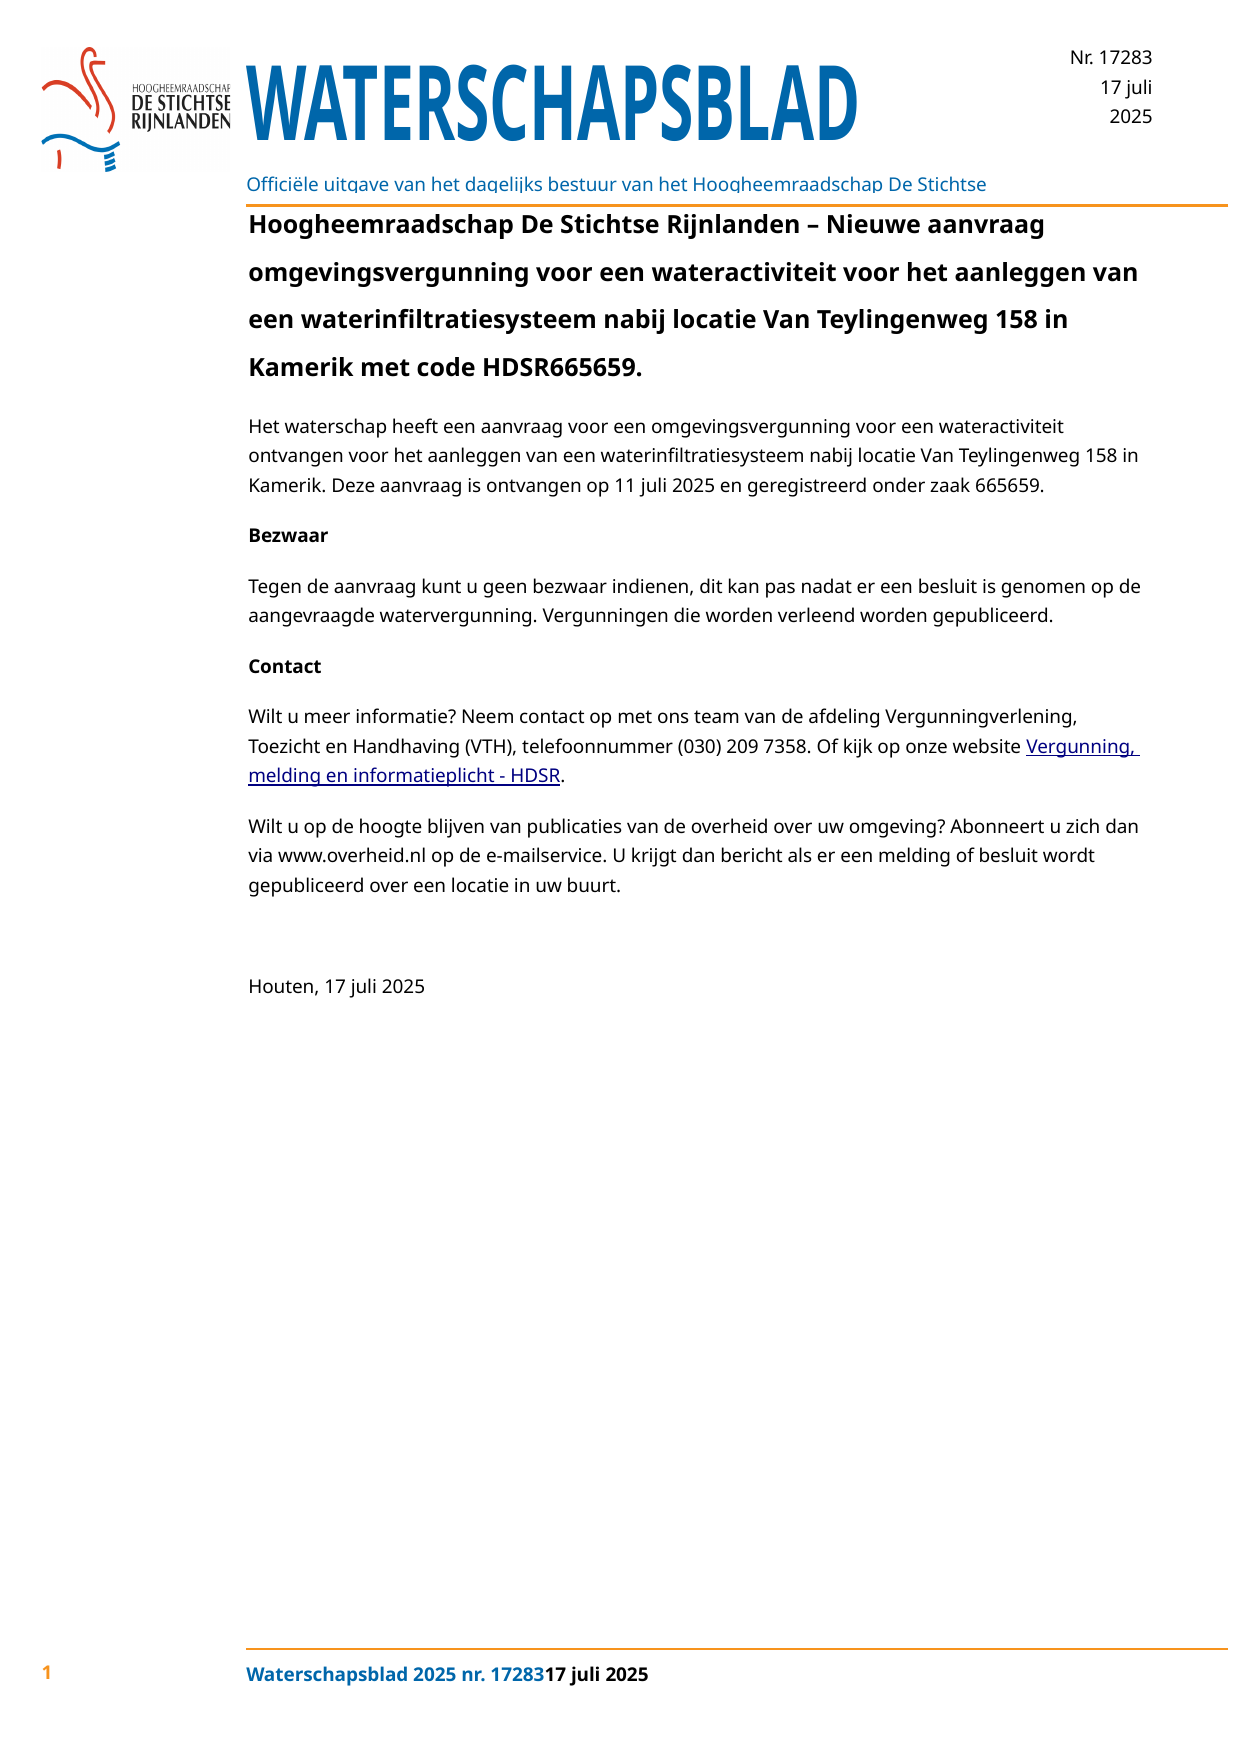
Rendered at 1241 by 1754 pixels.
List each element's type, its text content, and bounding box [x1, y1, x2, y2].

text Wilt u op de hoogte blijven van publicaties van de overheid over uw omgeving? Abonneert u zich dan via www.overheid.nl op de e-mailservice. U krijgt dan bericht als er een melding of besluit wordt gepubliceerd over een locatie in uw buurt. [248, 813, 1152, 898]
text Bezwaar [248, 523, 1152, 548]
text Hoogheemraadschap De Stichtse Rijnlanden – Nieuwe aanvraag omgevingsvergunning voor een wateractiviteit voor het aanleggen van een waterinfiltratiesysteem nabij locatie Van Teylingenweg 158 in Kamerik met code HDSR665659. [248, 207, 1152, 384]
text Het waterschap heeft een aanvraag voor een omgevingsvergunning voor een wateractiviteit ontvangen voor het aanleggen van een waterinfiltratiesysteem nabij locatie Van Teylingenweg 158 in Kamerik. Deze aanvraag is ontvangen op 11 juli 2025 en geregistreerd onder zaak 665659. [248, 413, 1152, 498]
text Houten, 17 juli 2025 [248, 973, 1152, 999]
text Wilt u meer informatie? Neem contact op met ons team van de afdeling Vergunningverlening, Toezicht en Handhaving (VTH), telefoonnummer (030) 209 7358. Of kijk op onze website Vergunning, melding en informatieplicht - HDSR. [248, 703, 1152, 788]
text Contact [248, 653, 1152, 679]
picture [41, 47, 231, 172]
text Tegen de aanvraag kunt u geen bezwaar indienen, dit kan pas nadat er een besluit is genomen op de aangevraagde watervergunning. Vergunningen die worden verleend worden gepubliceerd. [248, 573, 1152, 628]
